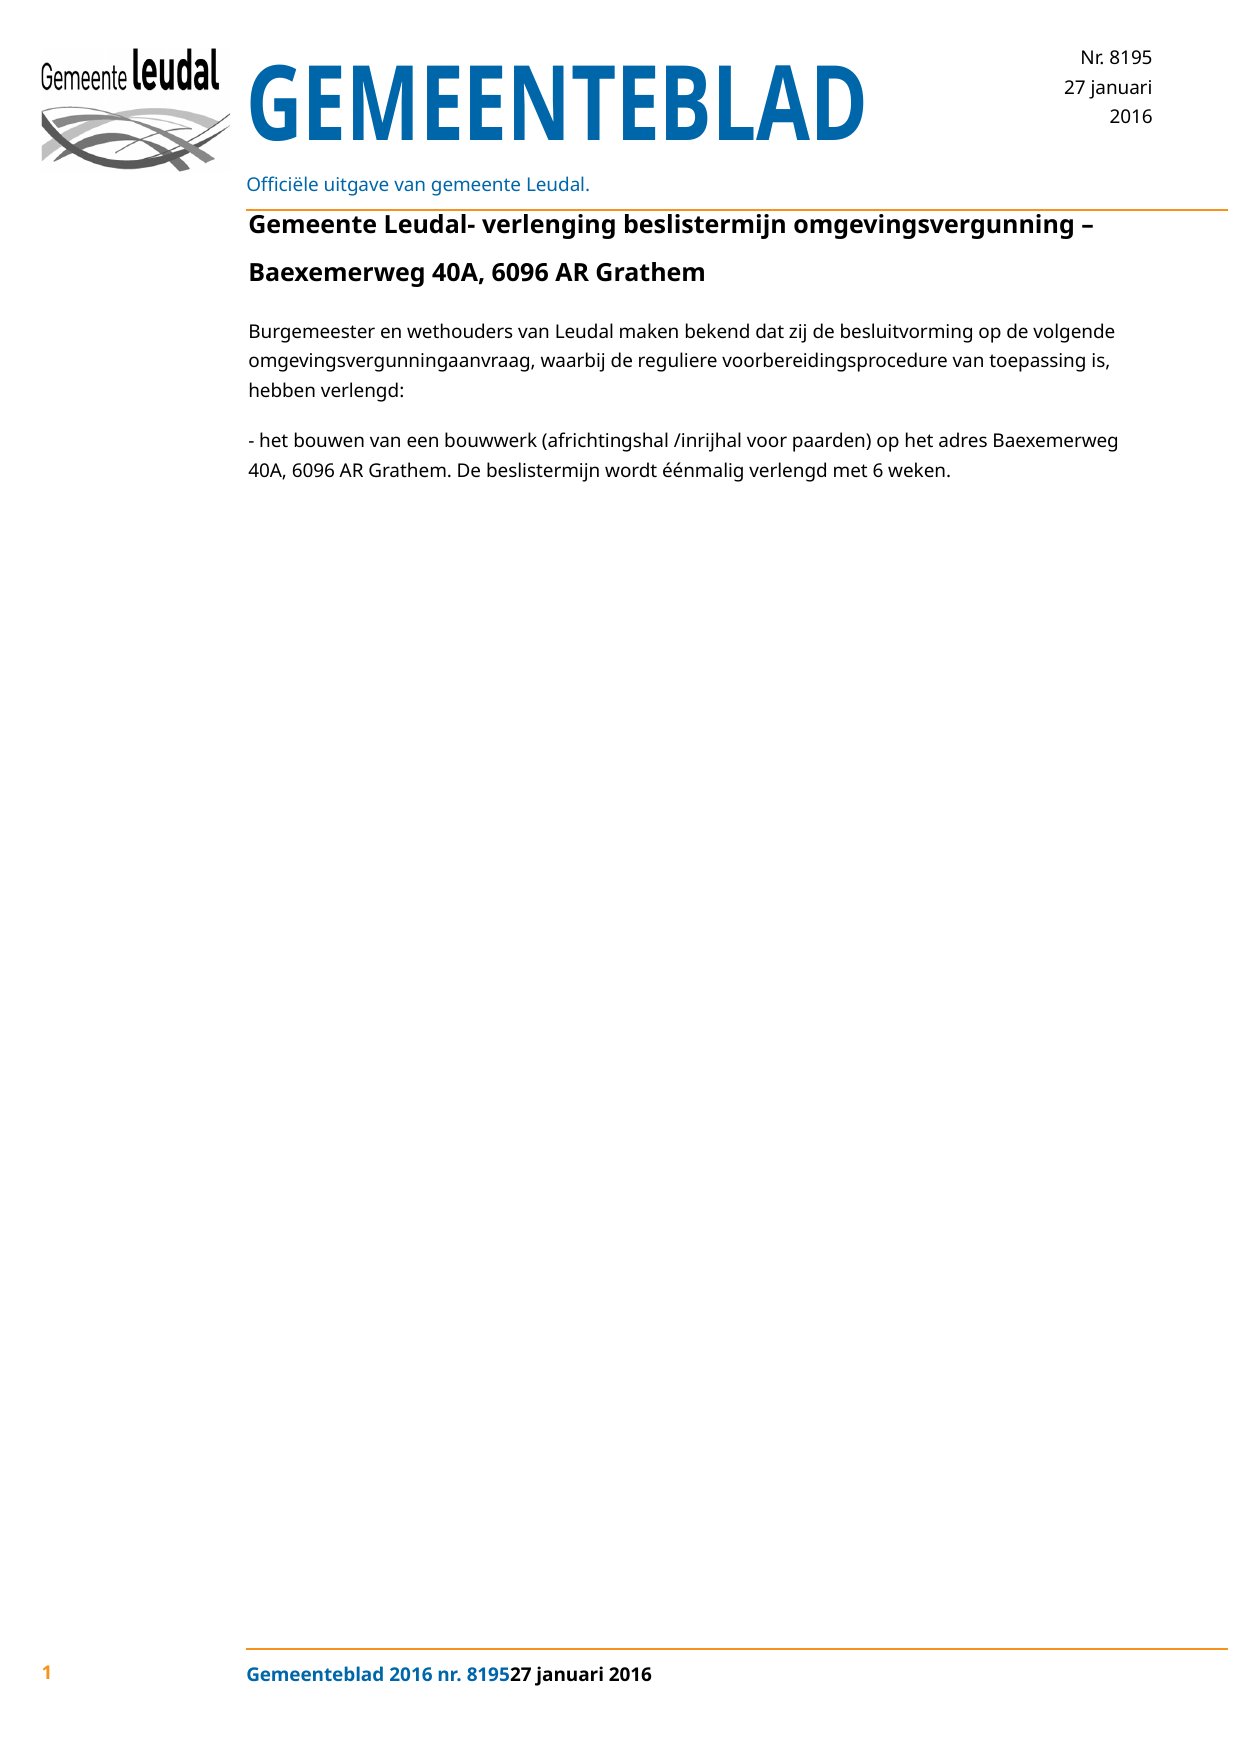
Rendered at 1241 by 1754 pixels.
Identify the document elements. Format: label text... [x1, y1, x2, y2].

picture [41, 47, 231, 172]
text Gemeente Leudal- verlenging beslistermijn omgevingsvergunning – Baexemerweg 40A, 6096 AR Grathem [248, 211, 1152, 288]
text - het bouwen van een bouwwerk (africhtingshal /inrijhal voor paarden) op het adres Baexemerweg 40A, 6096 AR Grathem. De beslistermijn wordt éénmalig verlengd met 6 weken. [248, 427, 1152, 483]
text Burgemeester en wethouders van Leudal maken bekend dat zij de besluitvorming op de volgende omgevingsvergunningaanvraag, waarbij de reguliere voorbereidingsprocedure van toepassing is, hebben verlengd: [248, 318, 1152, 403]
